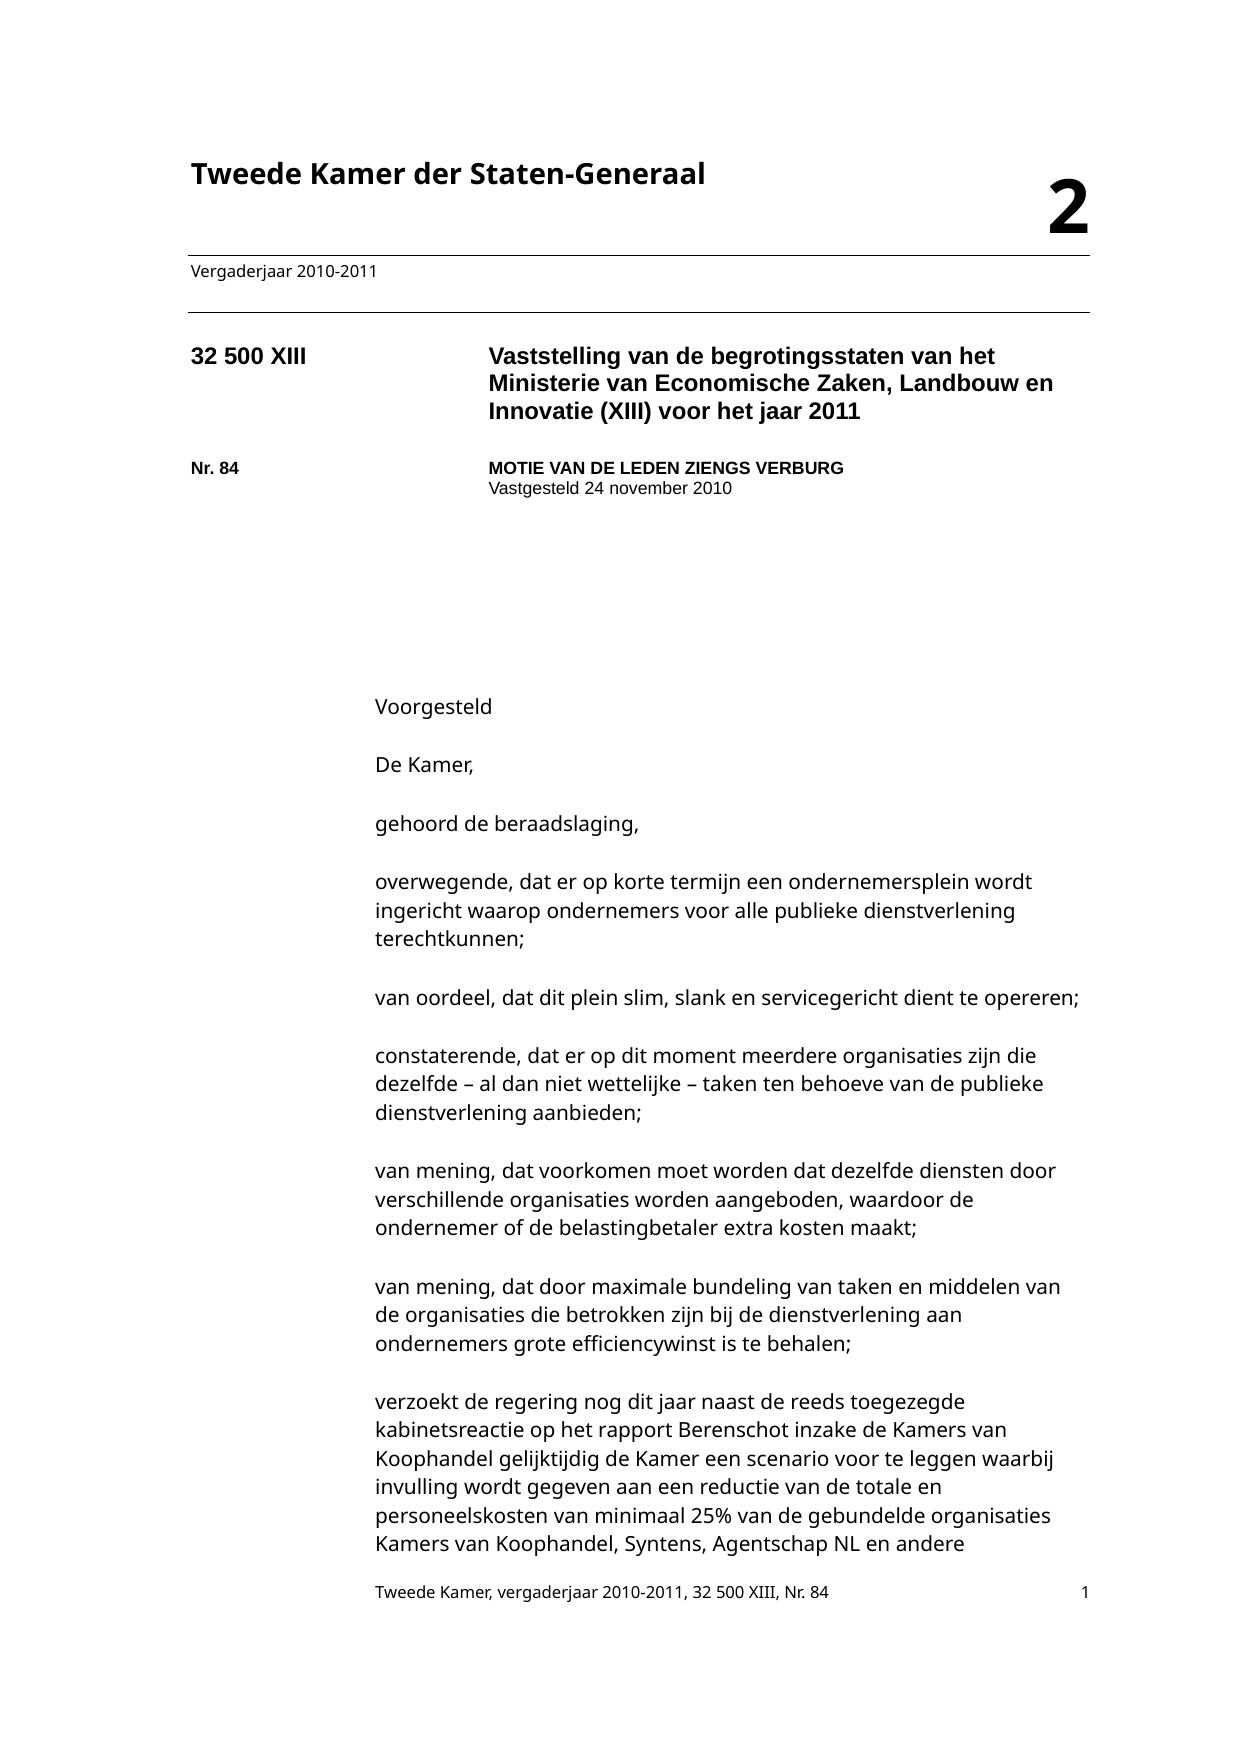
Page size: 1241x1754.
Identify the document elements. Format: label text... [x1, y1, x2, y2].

text De Kamer, [375, 751, 1090, 779]
table_cell Vaststelling van de begrotingsstaten van het Ministerie van Economische Zaken, Landbouw en Innovatie (XIII) voor het jaar 2011 [485, 339, 1090, 454]
table_cell Nr. 84 [188, 455, 485, 573]
text constaterende, dat er op dit moment meerdere organisaties zijn die dezelfde – al dan niet wettelijke – taken ten behoeve van de publieke dienstverlening aanbieden; [375, 1041, 1090, 1126]
table_cell Vergaderjaar 2010-2011 [188, 256, 485, 312]
text gehoord de beraadslaging, [375, 809, 1090, 837]
table_cell [188, 313, 485, 339]
text verzoekt de regering nog dit jaar naast de reeds toegezegde kabinetsreactie op het rapport Berenschot inzake de Kamers van Koophandel gelijktijdig de Kamer een scenario voor te leggen waarbij invulling wordt gegeven aan een reductie van de totale en personeelskosten van minimaal 25% van de gebundelde organisaties Kamers van Koophandel, Syntens, Agentschap NL en andere [375, 1387, 1090, 1558]
table_header Tweede Kamer der Staten-Generaal [188, 150, 909, 255]
text van mening, dat voorkomen moet worden dat dezelfde diensten door verschillende organisaties worden aangeboden, waardoor de ondernemer of de belastingbetaler extra kosten maakt; [375, 1156, 1090, 1242]
text van oordeel, dat dit plein slim, slank en servicegericht dient te opereren; [375, 983, 1090, 1011]
table_header 2 [910, 150, 1090, 255]
table_cell [485, 313, 1090, 339]
text overwegende, dat er op korte termijn een ondernemersplein wordt ingericht waarop ondernemers voor alle publieke dienstverlening terechtkunnen; [375, 867, 1090, 953]
table_cell [485, 256, 1090, 312]
text Voorgesteld [375, 692, 1090, 721]
table_cell 32 500 XIII [188, 339, 485, 454]
table_cell MOTIE VAN DE LEDEN ZIENGS VERBURG Vastgesteld 24 november 2010 [485, 455, 1090, 573]
text van mening, dat door maximale bundeling van taken en middelen van de organisaties die betrokken zijn bij de dienstverlening aan ondernemers grote efficiencywinst is te behalen; [375, 1272, 1090, 1357]
